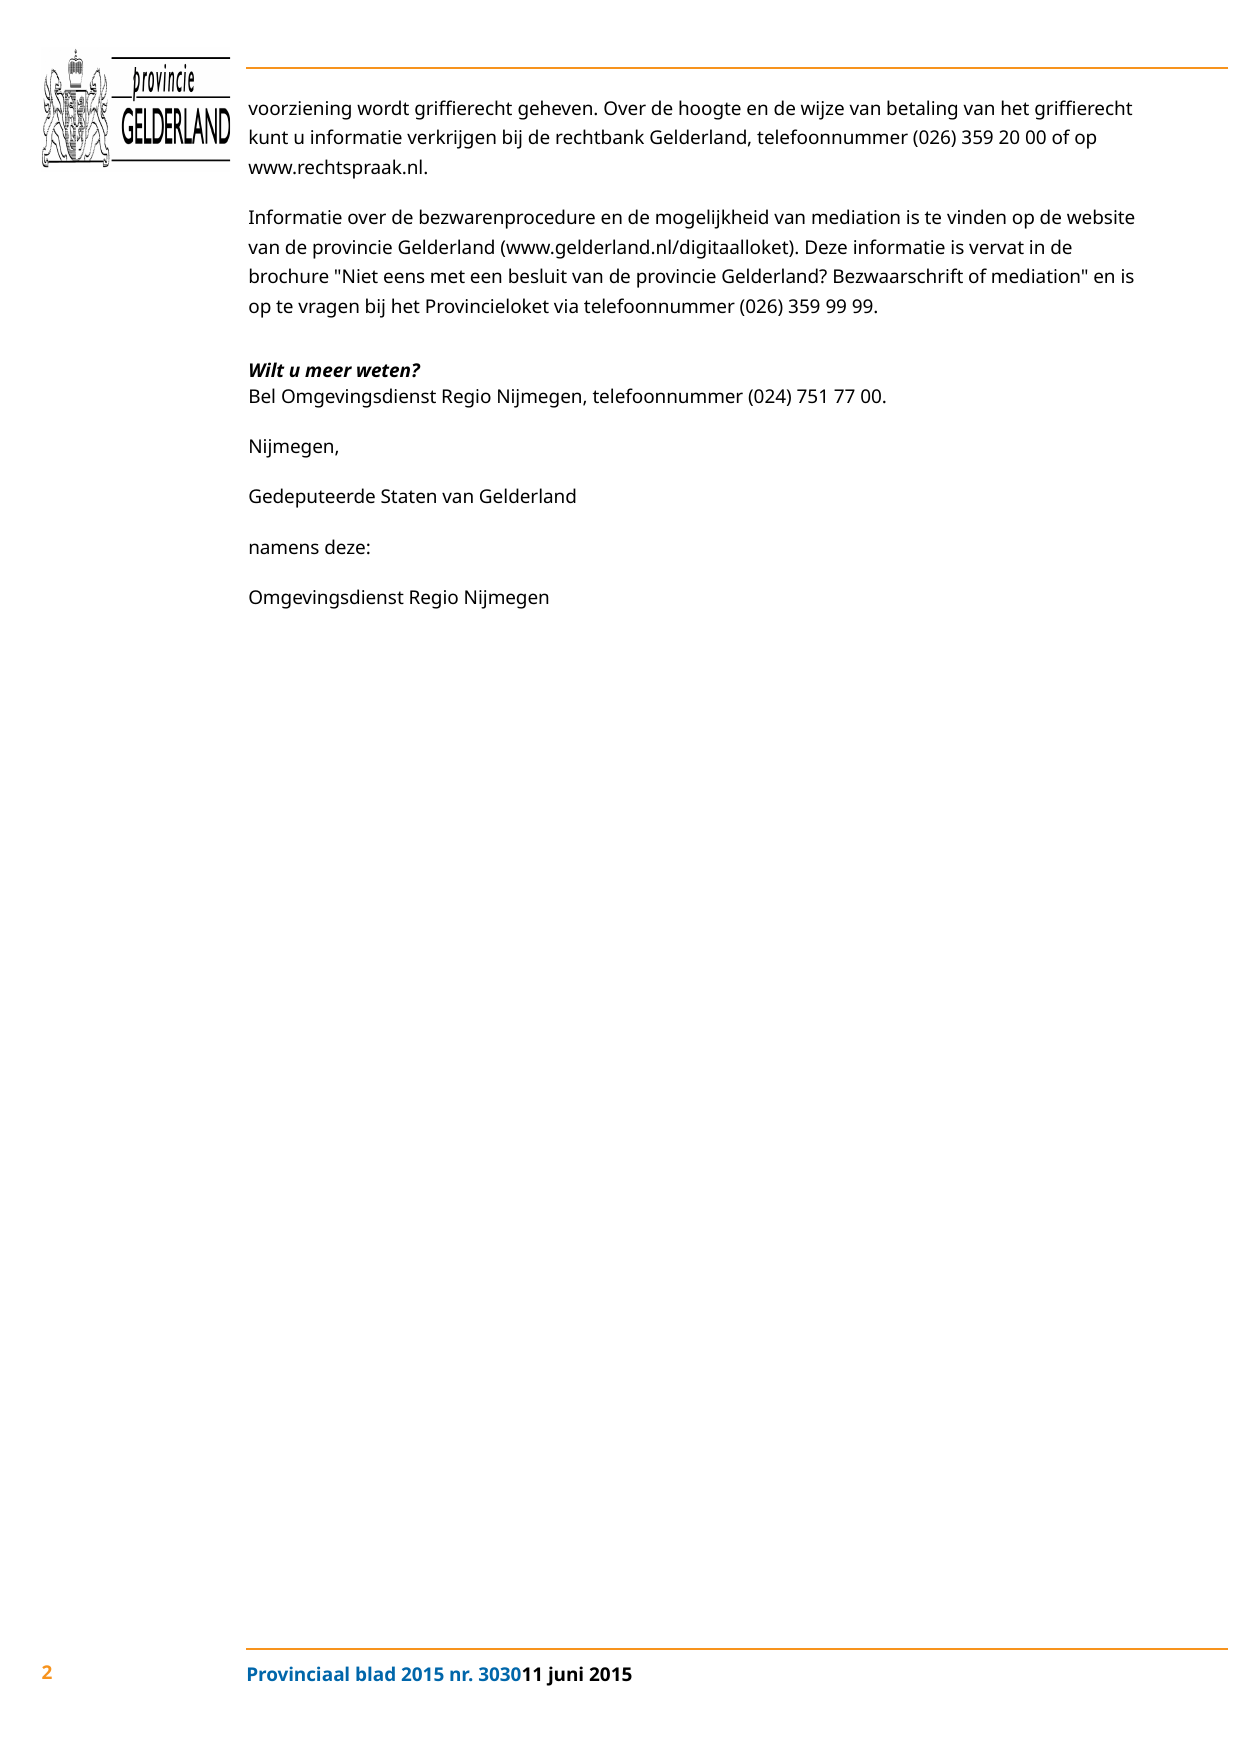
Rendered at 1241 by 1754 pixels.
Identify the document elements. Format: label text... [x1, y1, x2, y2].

text namens deze: [248, 534, 1152, 560]
text Bel Omgevingsdienst Regio Nijmegen, telefoonnummer (024) 751 77 00. [248, 383, 1152, 408]
text Nijmegen, [248, 433, 1152, 459]
text Gedeputeerde Staten van Gelderland [248, 484, 1152, 509]
picture [41, 47, 231, 172]
text Informatie over de bezwarenprocedure en de mogelijkheid van mediation is te vinden op de website van de provincie Gelderland (www.gelderland.nl/digitaalloket). Deze informatie is vervat in de brochure "Niet eens met een besluit van de provincie Gelderland? Bezwaarschrift of mediation" en is op te vragen bij het Provincieloket via telefoonnummer (026) 359 99 99. [248, 204, 1152, 319]
text Wilt u meer weten? [248, 357, 1152, 383]
text Omgevingsdienst Regio Nijmegen [248, 584, 1152, 610]
text voorziening wordt griffierecht geheven. Over de hoogte en de wijze van betaling van het griffierecht kunt u informatie verkrijgen bij de rechtbank Gelderland, telefoonnummer (026) 359 20 00 of op www.rechtspraak.nl. [248, 95, 1152, 180]
